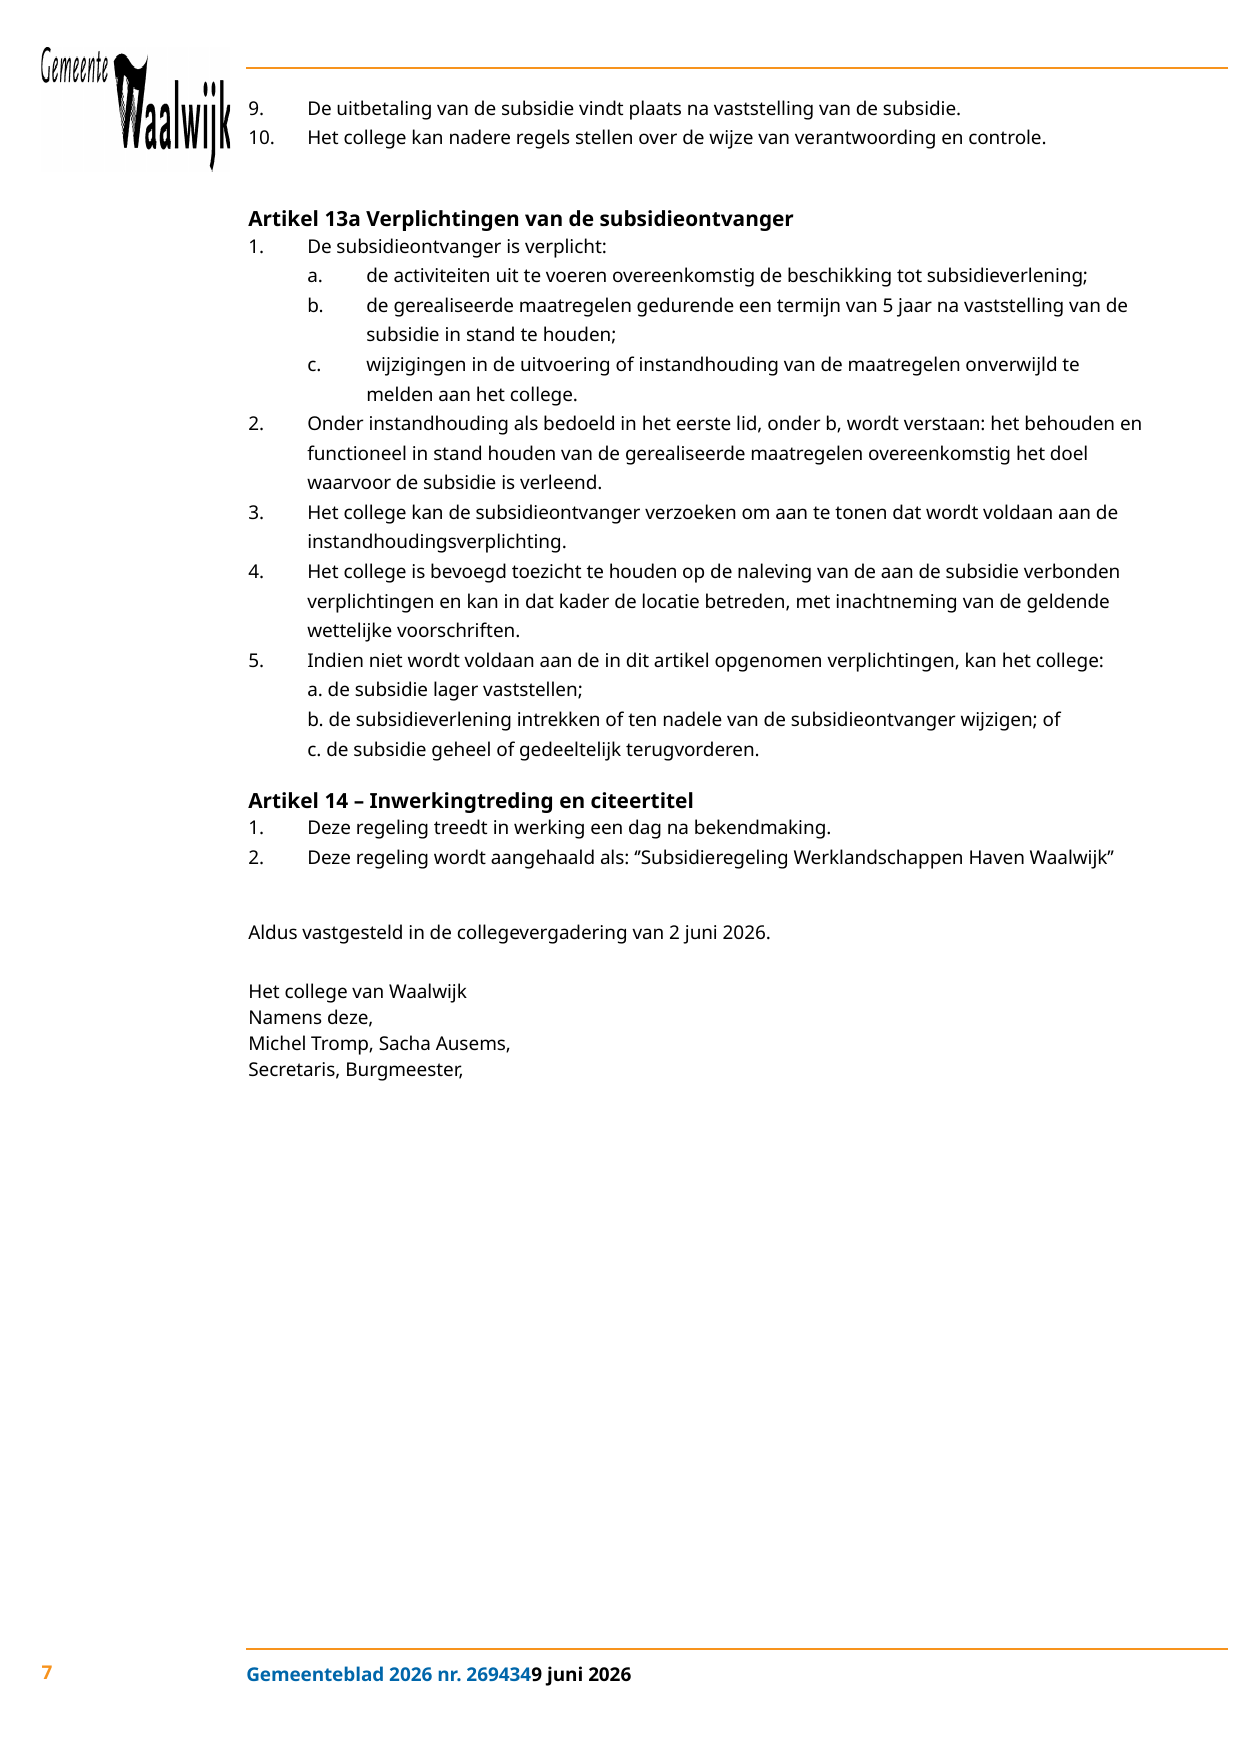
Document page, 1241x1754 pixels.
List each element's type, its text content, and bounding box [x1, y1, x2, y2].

text Secretaris, Burgmeester, [248, 1056, 1152, 1081]
list b. de subsidieverlening intrekken of ten nadele van de subsidieontvanger wijzigen; of [248, 706, 1152, 732]
list Deze regeling wordt aangehaald als: ‘’Subsidieregeling Werklandschappen Haven Waalwijk’’ [248, 844, 1152, 870]
picture [41, 47, 231, 172]
list De subsidieontvanger is verplicht: [248, 233, 1152, 258]
list de gerealiseerde maatregelen gedurende een termijn van 5 jaar na vaststelling van de subsidie in stand te houden; [307, 292, 1152, 347]
list de activiteiten uit te voeren overeenkomstig de beschikking tot subsidieverlening; [307, 262, 1152, 288]
text Artikel 13a Verplichtingen van de subsidieontvanger [248, 204, 1152, 233]
list Het college kan nadere regels stellen over de wijze van verantwoording en controle. [248, 124, 1152, 150]
list Onder instandhouding als bedoeld in het eerste lid, onder b, wordt verstaan: het behouden en functioneel in stand houden van de gerealiseerde maatregelen overeenkomstig het doel waarvoor de subsidie is verleend. [248, 410, 1152, 495]
list wijzigingen in de uitvoering of instandhouding van de maatregelen onverwijld te melden aan het college. [307, 351, 1152, 406]
list Het college is bevoegd toezicht te houden op de naleving van de aan de subsidie verbonden verplichtingen en kan in dat kader de locatie betreden, met inachtneming van de geldende wettelijke voorschriften. [248, 558, 1152, 643]
text Het college van Waalwijk [248, 978, 1152, 1004]
list Het college kan de subsidieontvanger verzoeken om aan te tonen dat wordt voldaan aan de instandhoudingsverplichting. [248, 499, 1152, 554]
text Aldus vastgesteld in de collegevergadering van 2 juni 2026. [248, 919, 1152, 945]
text Artikel 14 – Inwerkingtreding en citeertitel [248, 786, 1152, 814]
list c. de subsidie geheel of gedeeltelijk terugvorderen. [248, 736, 1152, 761]
list De uitbetaling van de subsidie vindt plaats na vaststelling van de subsidie. [248, 95, 1152, 121]
text Michel Tromp, Sacha Ausems, [248, 1030, 1152, 1056]
list Deze regeling treedt in werking een dag na bekendmaking. [248, 814, 1152, 840]
text Namens deze, [248, 1004, 1152, 1030]
list Indien niet wordt voldaan aan de in dit artikel opgenomen verplichtingen, kan het college: [248, 647, 1152, 673]
list a. de subsidie lager vaststellen; [248, 677, 1152, 702]
